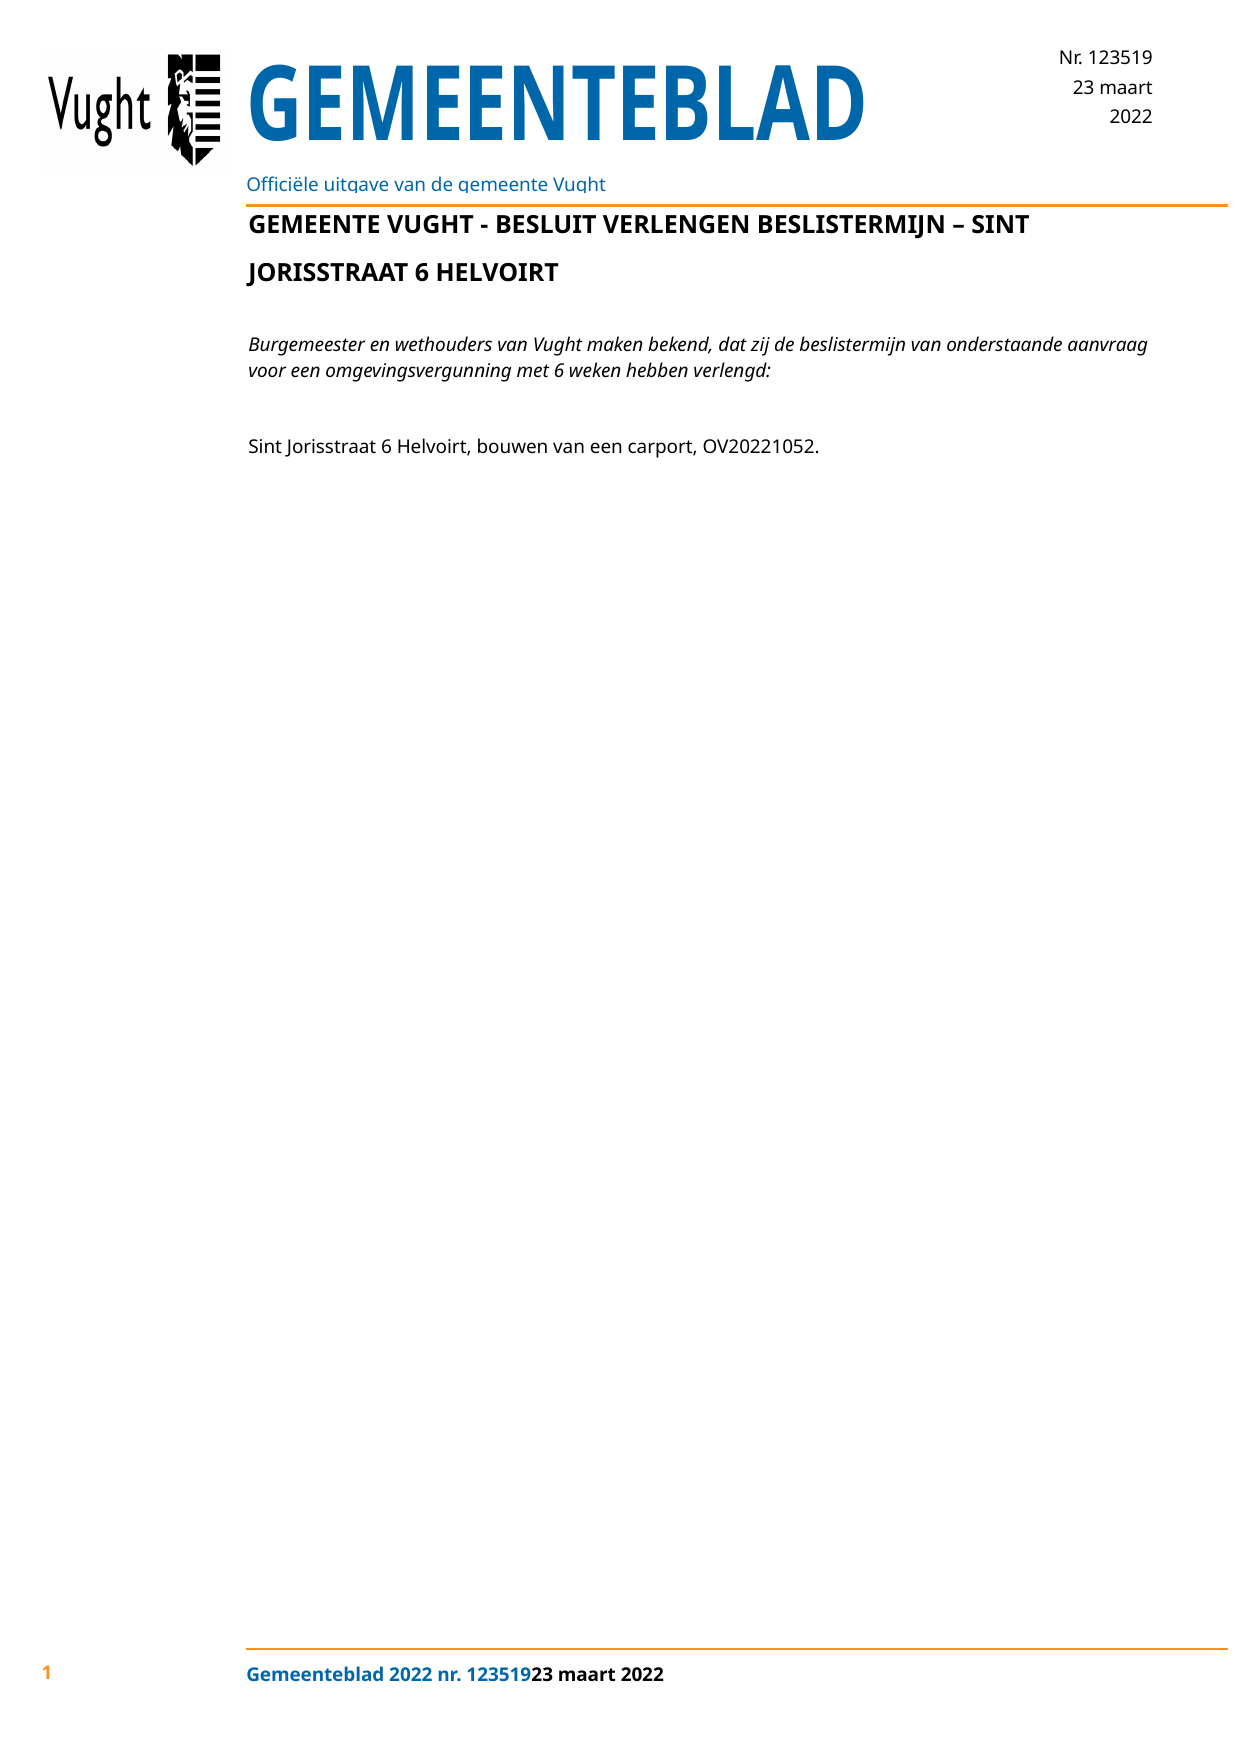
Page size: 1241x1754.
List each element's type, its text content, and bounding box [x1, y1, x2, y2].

text GEMEENTE VUGHT - BESLUIT VERLENGEN BESLISTERMIJN – SINT JORISSTRAAT 6 HELVOIRT [248, 207, 1152, 288]
picture [41, 47, 231, 172]
text Burgemeester en wethouders van Vught maken bekend, dat zij de beslistermijn van onderstaande aanvraag voor een omgevingsvergunning met 6 weken hebben verlengd: [248, 331, 1152, 383]
text Sint Jorisstraat 6 Helvoirt, bouwen van een carport, OV20221052. [248, 433, 1152, 459]
